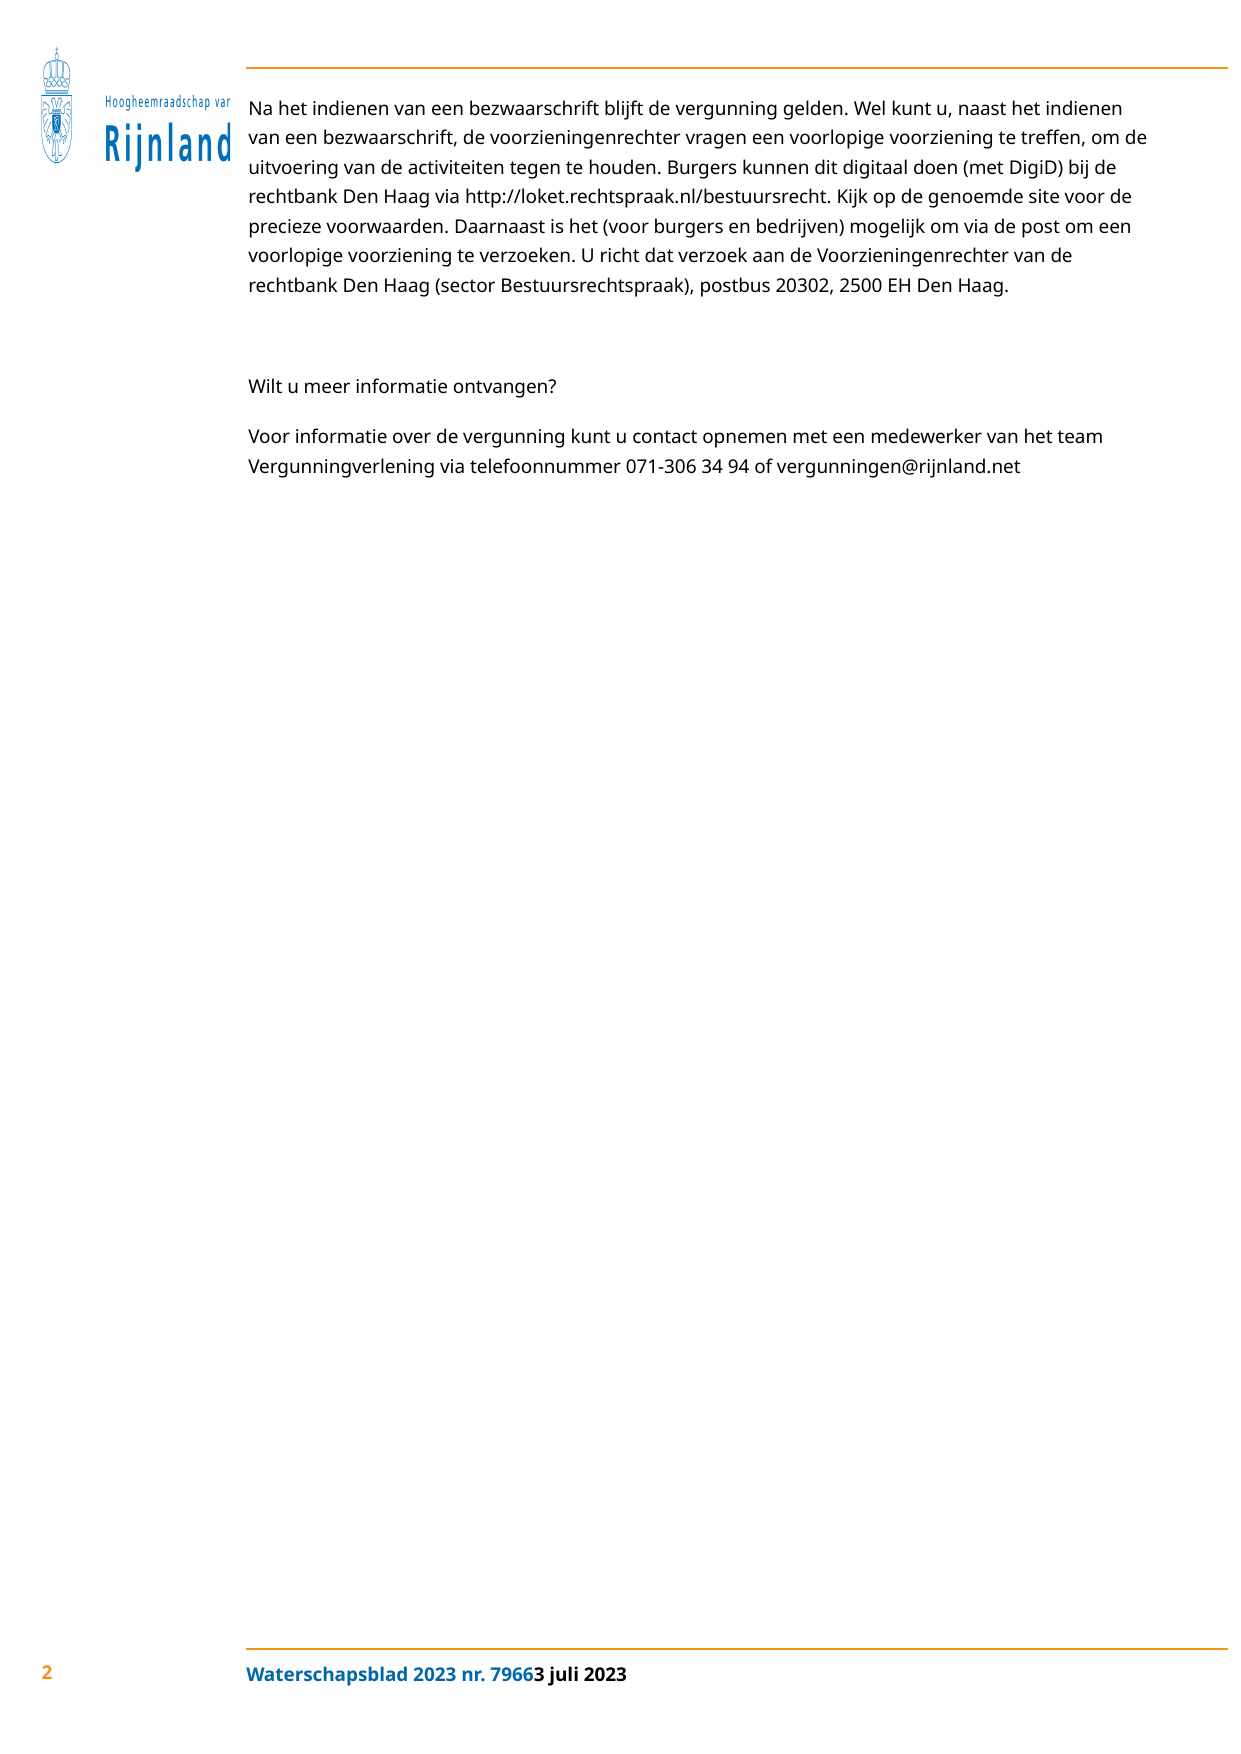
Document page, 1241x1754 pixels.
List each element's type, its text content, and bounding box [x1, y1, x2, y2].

picture [41, 47, 231, 172]
text Voor informatie over de vergunning kunt u contact opnemen met een medewerker van het team Vergunningverlening via telefoonnummer 071-306 34 94 of vergunningen@rijnland.net [248, 423, 1152, 479]
text Wilt u meer informatie ontvangen? [248, 373, 1152, 399]
text Na het indienen van een bezwaarschrift blijft de vergunning gelden. Wel kunt u, naast het indienen van een bezwaarschrift, de voorzieningenrechter vragen een voorlopige voorziening te treffen, om de uitvoering van de activiteiten tegen te houden. Burgers kunnen dit digitaal doen (met DigiD) bij de rechtbank Den Haag via http://loket.rechtspraak.nl/bestuursrecht. Kijk op de genoemde site voor de precieze voorwaarden. Daarnaast is het (voor burgers en bedrijven) mogelijk om via de post om een voorlopige voorziening te verzoeken. U richt dat verzoek aan de Voorzieningenrechter van de rechtbank Den Haag (sector Bestuursrechtspraak), postbus 20302, 2500 EH Den Haag. [248, 95, 1152, 298]
